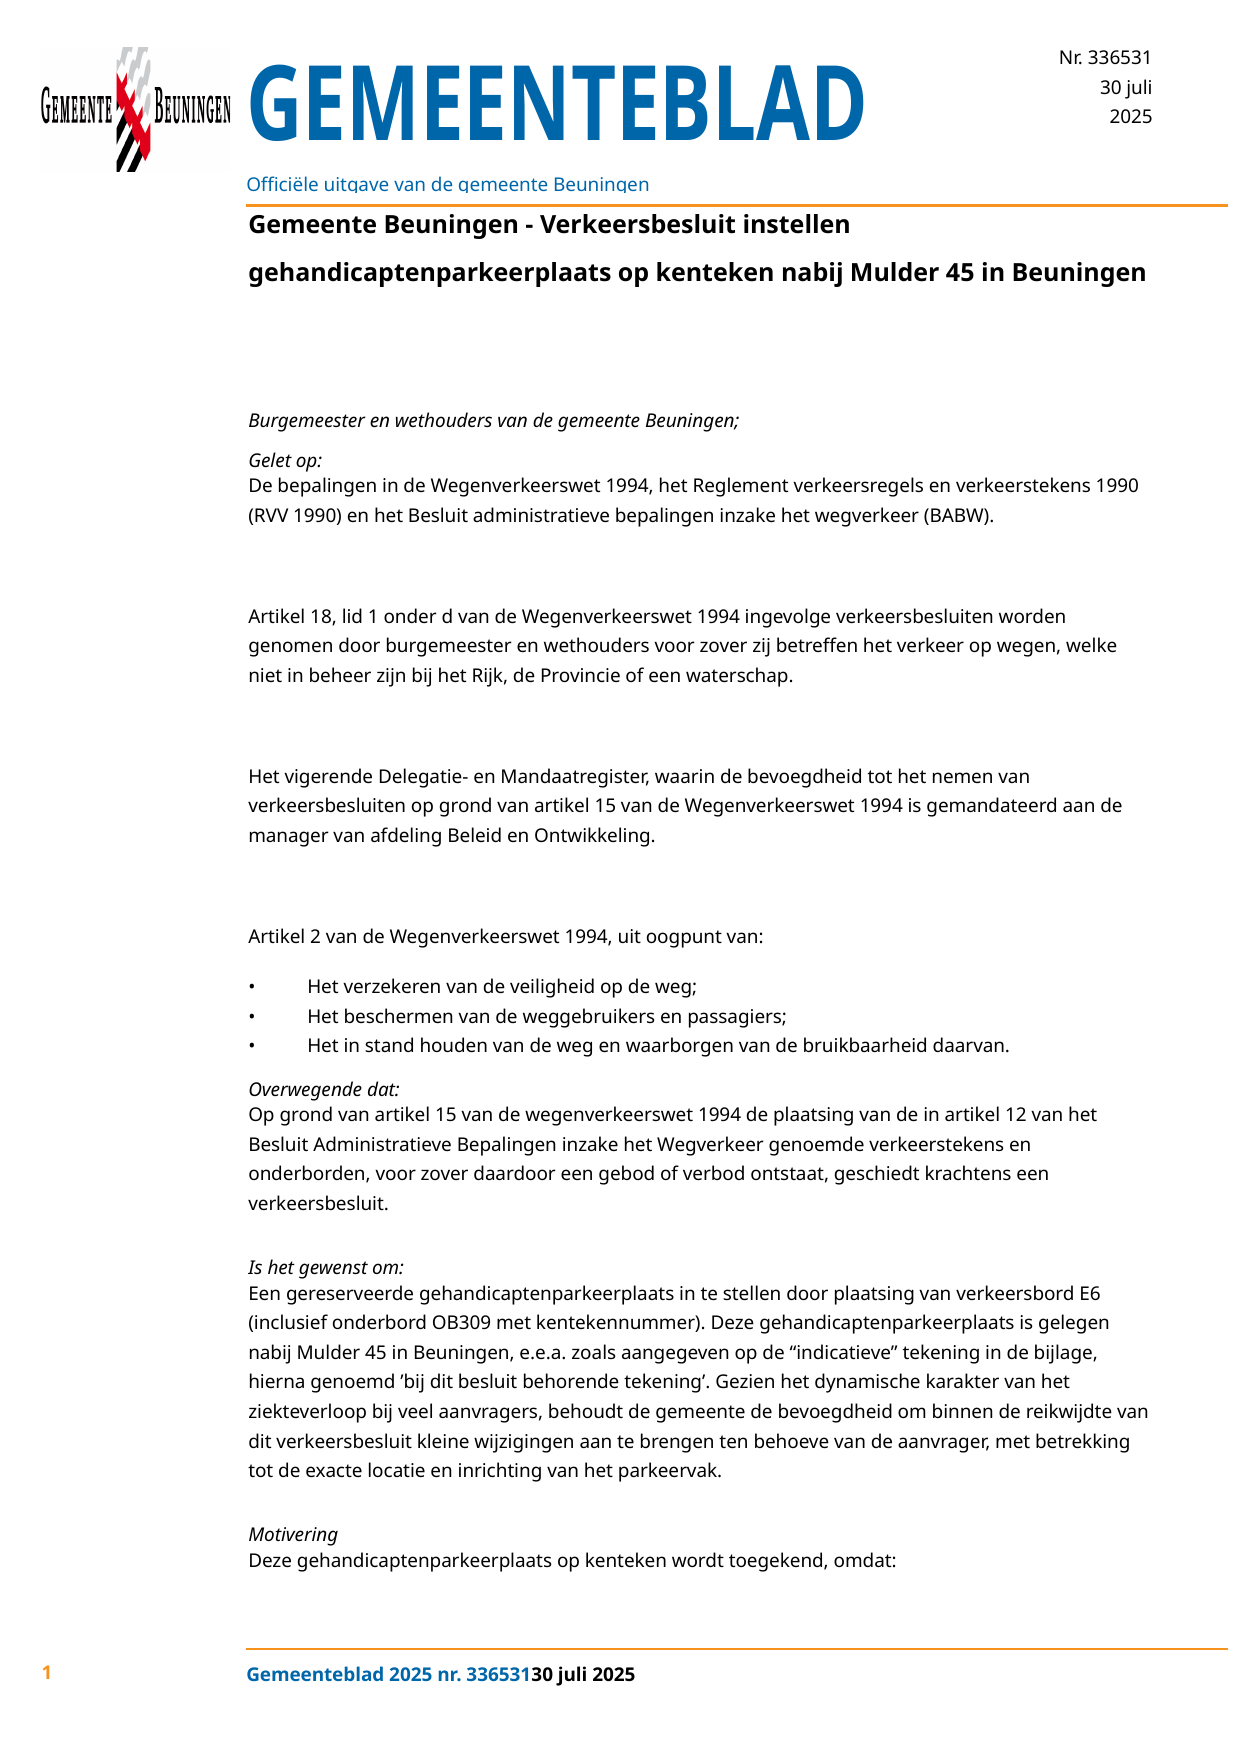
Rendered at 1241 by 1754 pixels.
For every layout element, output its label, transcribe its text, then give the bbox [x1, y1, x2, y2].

picture [41, 47, 231, 172]
text Burgemeester en wethouders van de gemeente Beuningen; [248, 408, 1152, 433]
text Een gereserveerde gehandicaptenparkeerplaats in te stellen door plaatsing van verkeersbord E6 (inclusief onderbord OB309 met kentekennummer). Deze gehandicaptenparkeerplaats is gelegen nabij Mulder 45 in Beuningen, e.e.a. zoals aangegeven op de “indicatieve” tekening in de bijlage, hierna genoemd ’bij dit besluit behorende tekening’. Gezien het dynamische karakter van het ziekteverloop bij veel aanvragers, behoudt de gemeente de bevoegdheid om binnen de reikwijdte van dit verkeersbesluit kleine wijzigingen aan te brengen ten behoeve van de aanvrager, met betrekking tot de exacte locatie en inrichting van het parkeervak. [248, 1280, 1152, 1483]
text De bepalingen in de Wegenverkeerswet 1994, het Reglement verkeersregels en verkeerstekens 1990 (RVV 1990) en het Besluit administratieve bepalingen inzake het wegverkeer (BABW). [248, 473, 1152, 528]
text Gemeente Beuningen - Verkeersbesluit instellen gehandicaptenparkeerplaats op kenteken nabij Mulder 45 in Beuningen [248, 207, 1152, 288]
list Het in stand houden van de weg en waarborgen van de bruikbaarheid daarvan. [248, 1033, 1152, 1058]
list Het beschermen van de weggebruikers en passagiers; [248, 1003, 1152, 1029]
text Artikel 18, lid 1 onder d van de Wegenverkeerswet 1994 ingevolge verkeersbesluiten worden genomen door burgemeester en wethouders voor zover zij betreffen het verkeer op wegen, welke niet in beheer zijn bij het Rijk, de Provincie of een waterschap. [248, 603, 1152, 688]
text Motivering [248, 1521, 1152, 1547]
text Op grond van artikel 15 van de wegenverkeerswet 1994 de plaatsing van de in artikel 12 van het Besluit Administratieve Bepalingen inzake het Wegverkeer genoemde verkeerstekens en onderborden, voor zover daardoor een gebod of verbod ontstaat, geschiedt krachtens een verkeersbesluit. [248, 1101, 1152, 1216]
text Is het gewenst om: [248, 1254, 1152, 1280]
text Artikel 2 van de Wegenverkeerswet 1994, uit oogpunt van: [248, 923, 1152, 949]
text Het vigerende Delegatie- en Mandaatregister, waarin de bevoegdheid tot het nemen van verkeersbesluiten op grond van artikel 15 van de Wegenverkeerswet 1994 is gemandateerd aan de manager van afdeling Beleid en Ontwikkeling. [248, 763, 1152, 848]
text Deze gehandicaptenparkeerplaats op kenteken wordt toegekend, omdat: [248, 1547, 1152, 1573]
list Het verzekeren van de veiligheid op de weg; [248, 973, 1152, 999]
text Overwegende dat: [248, 1076, 1152, 1101]
text Gelet op: [248, 447, 1152, 473]
